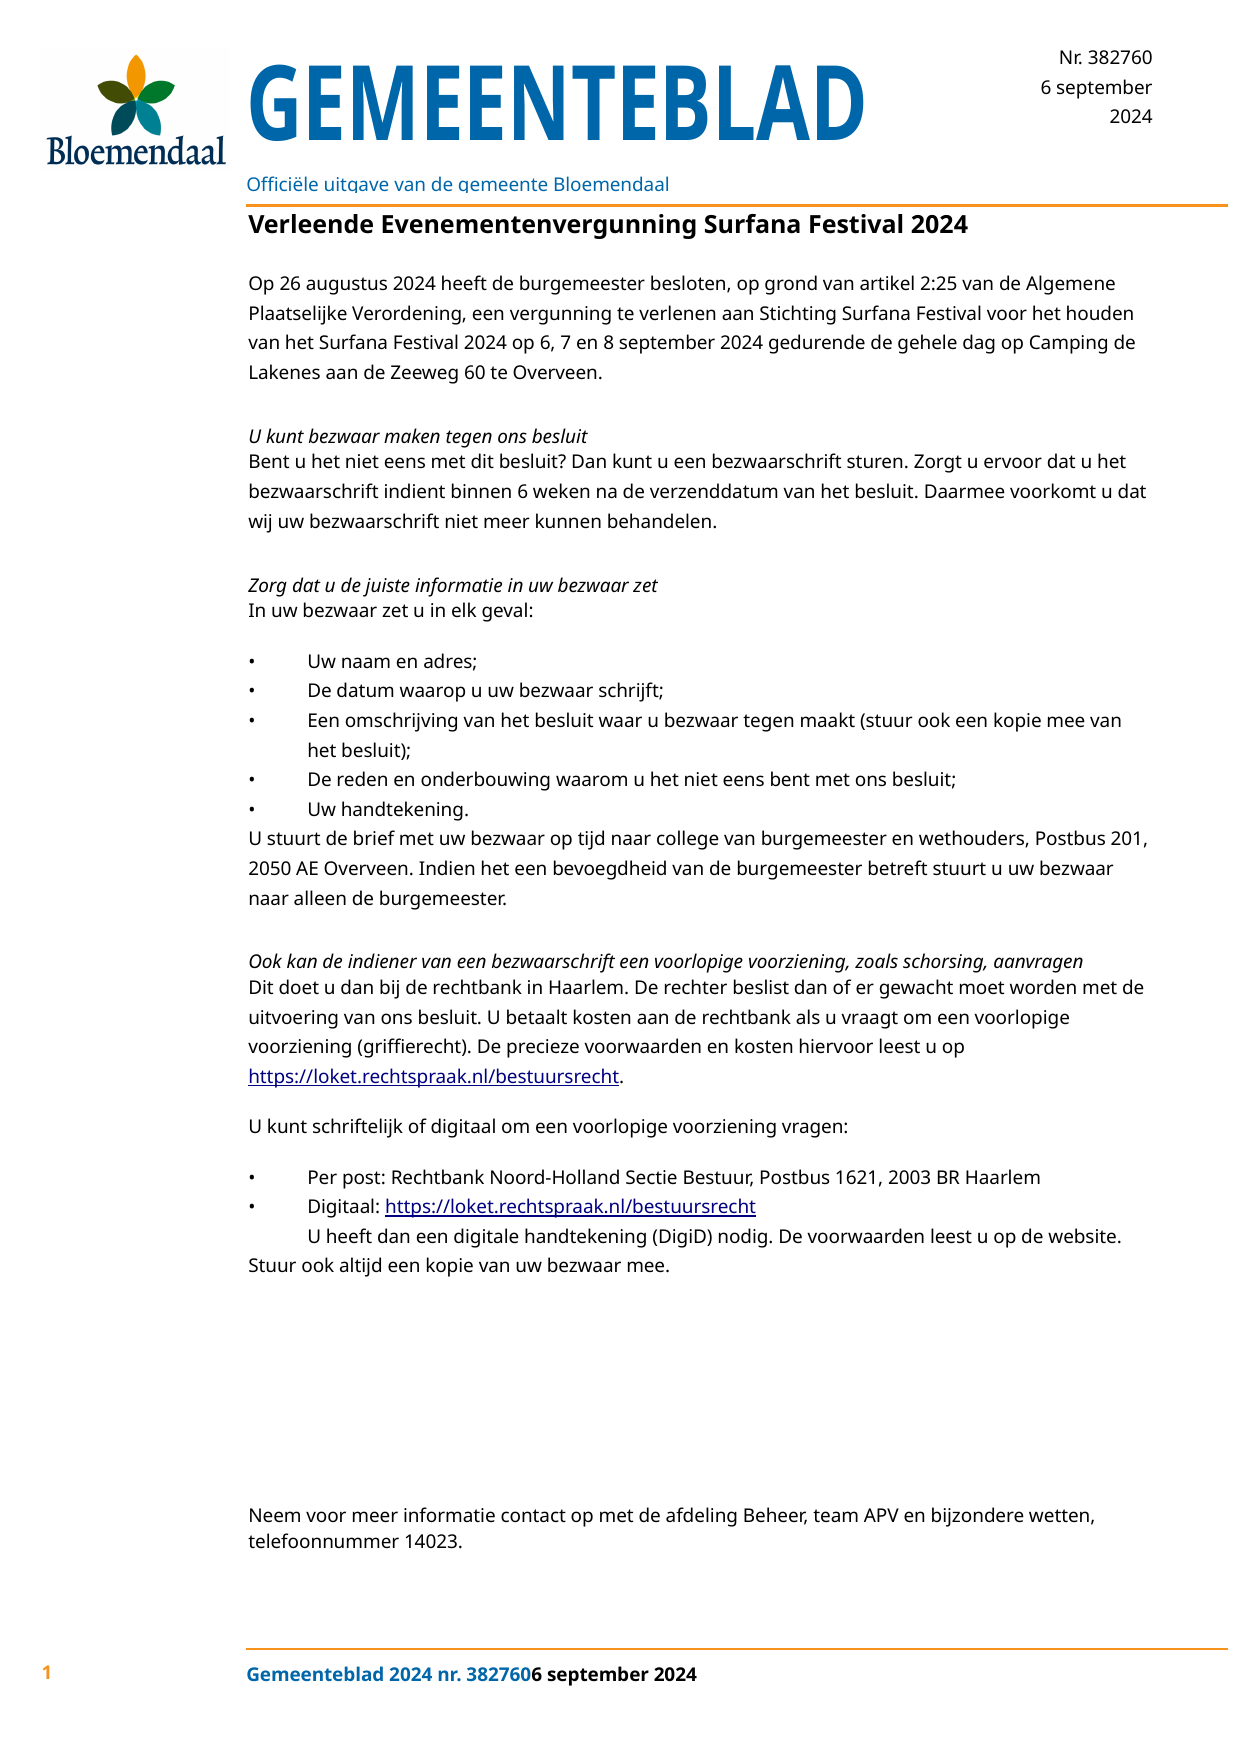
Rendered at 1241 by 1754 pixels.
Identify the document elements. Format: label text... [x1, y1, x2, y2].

text U kunt schriftelijk of digitaal om een voorlopige voorziening vragen: [248, 1113, 1152, 1139]
picture [41, 47, 231, 172]
list Per post: Rechtbank Noord-Holland Sectie Bestuur, Postbus 1621, 2003 BR Haarlem [248, 1164, 1152, 1190]
text Dit doet u dan bij de rechtbank in Haarlem. De rechter beslist dan of er gewacht moet worden met de uitvoering van ons besluit. U betaalt kosten aan de rechtbank als u vraagt om een voorlopige voorziening (griffierecht). De precieze voorwaarden en kosten hiervoor leest u op https://loket.rechtspraak.nl/bestuursrecht. [248, 974, 1152, 1089]
text Verleende Evenementenvergunning Surfana Festival 2024 [248, 207, 1152, 241]
text Ook kan de indiener van een bezwaarschrift een voorlopige voorziening, zoals schorsing, aanvragen [248, 949, 1152, 974]
list Uw naam en adres; [248, 648, 1152, 674]
text Neem voor meer informatie contact op met de afdeling Beheer, team APV en bijzondere wetten, telefoonnummer 14023. [248, 1502, 1152, 1554]
text Zorg dat u de juiste informatie in uw bezwaar zet [248, 572, 1152, 598]
text In uw bezwaar zet u in elk geval: [248, 598, 1152, 623]
list De reden en onderbouwing waarom u het niet eens bent met ons besluit; [248, 766, 1152, 792]
list Digitaal: https://loket.rechtspraak.nl/bestuursrecht [248, 1193, 1152, 1219]
text U kunt bezwaar maken tegen ons besluit [248, 423, 1152, 449]
list Een omschrijving van het besluit waar u bezwaar tegen maakt (stuur ook een kopie mee van het besluit); [248, 707, 1152, 762]
list De datum waarop u uw bezwaar schrijft; [248, 678, 1152, 703]
text U stuurt de brief met uw bezwaar op tijd naar college van burgemeester en wethouders, Postbus 201, 2050 AE Overveen. Indien het een bevoegdheid van de burgemeester betreft stuurt u uw bezwaar naar alleen de burgemeester. [248, 826, 1152, 910]
text Stuur ook altijd een kopie van uw bezwaar mee. [248, 1253, 1152, 1278]
text Op 26 augustus 2024 heeft de burgemeester besloten, op grond van artikel 2:25 van de Algemene Plaatselijke Verordening, een vergunning te verlenen aan Stichting Surfana Festival voor het houden van het Surfana Festival 2024 op 6, 7 en 8 september 2024 gedurende de gehele dag op Camping de Lakenes aan de Zeeweg 60 te Overveen. [248, 270, 1152, 385]
list Uw handtekening. [248, 796, 1152, 822]
list U heeft dan een digitale handtekening (DigiD) nodig. De voorwaarden leest u op de website. [248, 1223, 1152, 1249]
text Bent u het niet eens met dit besluit? Dan kunt u een bezwaarschrift sturen. Zorgt u ervoor dat u het bezwaarschrift indient binnen 6 weken na de verzenddatum van het besluit. Daarmee voorkomt u dat wij uw bezwaarschrift niet meer kunnen behandelen. [248, 449, 1152, 534]
